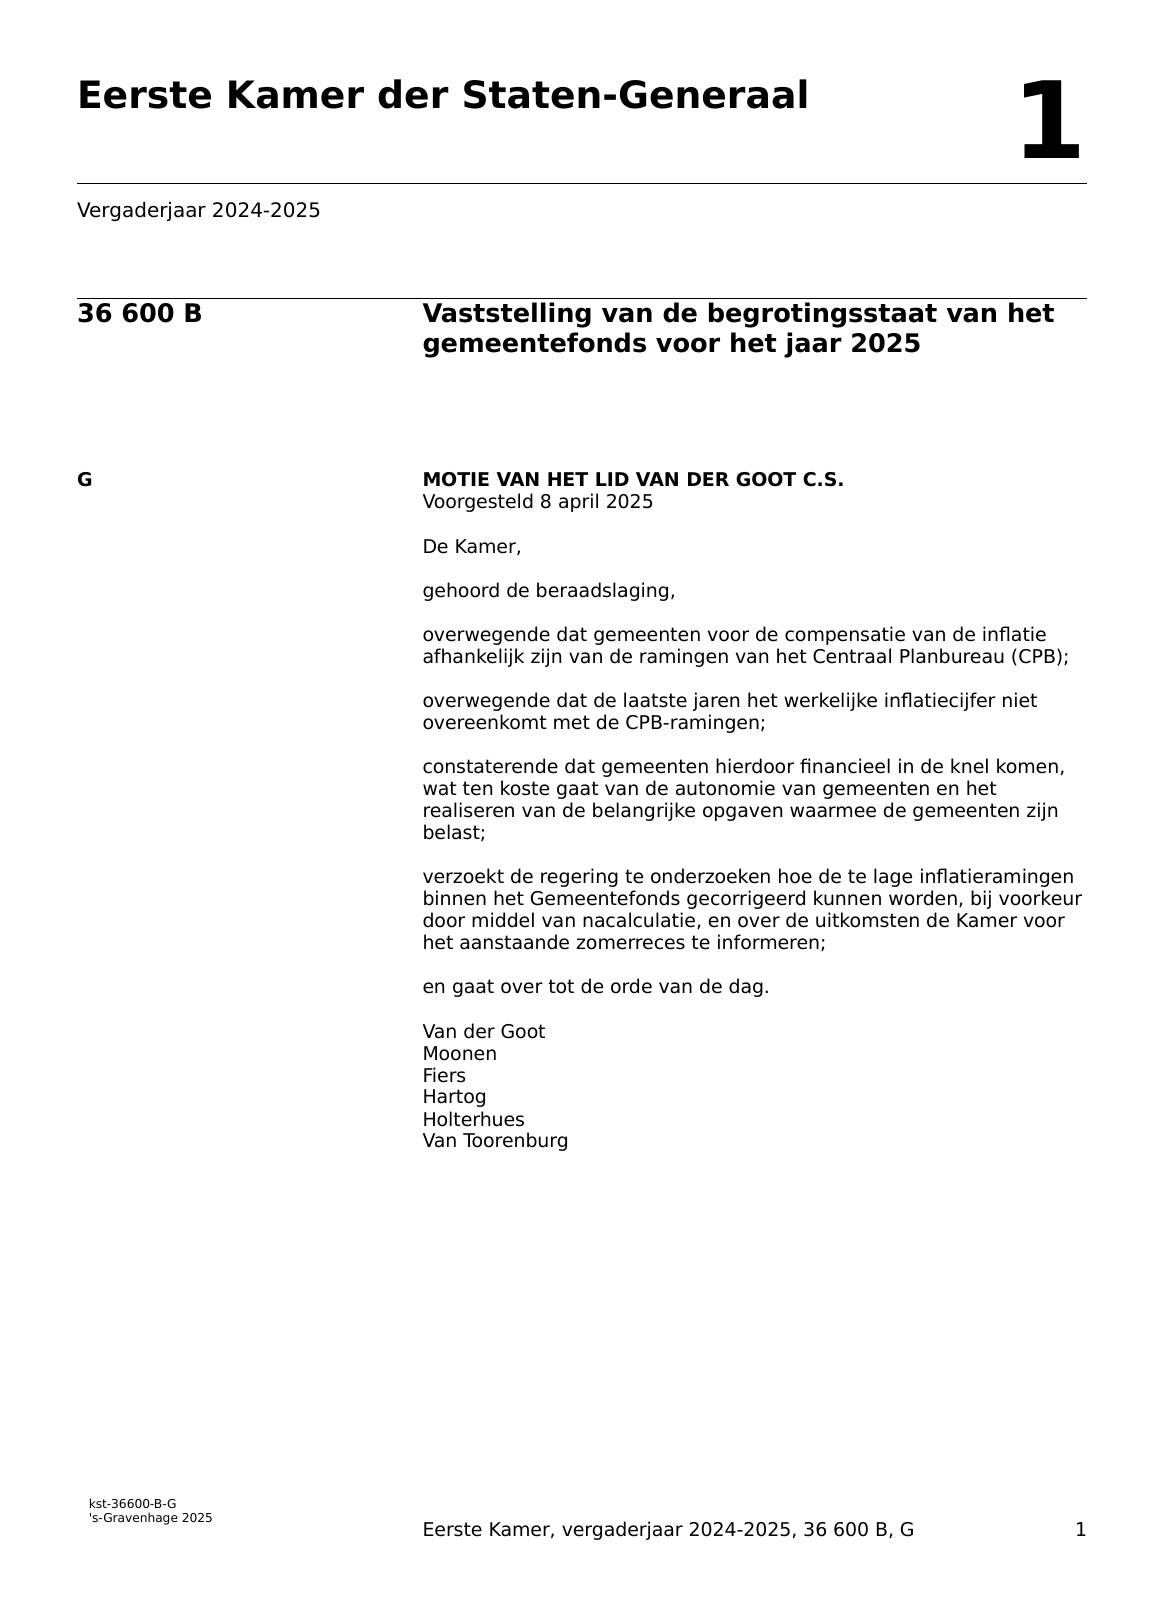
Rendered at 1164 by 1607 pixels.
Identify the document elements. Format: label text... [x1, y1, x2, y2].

text 's-Gravenhage 2025 [88, 1511, 323, 1525]
text constaterende dat gemeenten hierdoor financieel in de knel komen, wat ten koste gaat van de autonomie van gemeenten en het realiseren van de belangrijke opgaven waarmee de gemeenten zijn belast; [422, 756, 1087, 844]
table_cell Vergaderjaar 2024-2025 [77, 184, 1087, 298]
text verzoekt de regering te onderzoeken hoe de te lage inflatieramingen binnen het Gemeentefonds gecorrigeerd kunnen worden, bij voorkeur door middel van nacalculatie, en over de uitkomsten de Kamer voor het aanstaande zomerreces te informeren; [422, 866, 1087, 954]
text Voorgesteld 8 april 2025 [422, 491, 1087, 513]
text kst-36600-B-G [88, 1497, 323, 1511]
subtitle G MOTIE VAN HET LID VAN DER GOOT C.S. [77, 469, 1087, 491]
text Moonen [422, 1042, 1087, 1064]
text Van der Goot [422, 1021, 1087, 1042]
text overwegende dat de laatste jaren het werkelijke inflatiecijfer niet overeenkomt met de CPB-ramingen; [422, 690, 1087, 734]
subtitle 36 600 B Vaststelling van de begrotingsstaat van het gemeentefonds voor het jaar 2025 [77, 299, 1087, 358]
text gehoord de beraadslaging, [422, 580, 1087, 602]
text Van Toorenburg [422, 1130, 1087, 1152]
text overwegende dat gemeenten voor de compensatie van de inflatie afhankelijk zijn van de ramingen van het Centraal Planbureau (CPB); [422, 624, 1087, 668]
table_header 1 [886, 59, 1087, 183]
text Hartog [422, 1086, 1087, 1108]
text Fiers [422, 1064, 1087, 1086]
text en gaat over tot de orde van de dag. [422, 976, 1087, 998]
text Holterhues [422, 1108, 1087, 1130]
text De Kamer, [422, 536, 1087, 557]
table_header Eerste Kamer der Staten-Generaal [77, 59, 886, 183]
